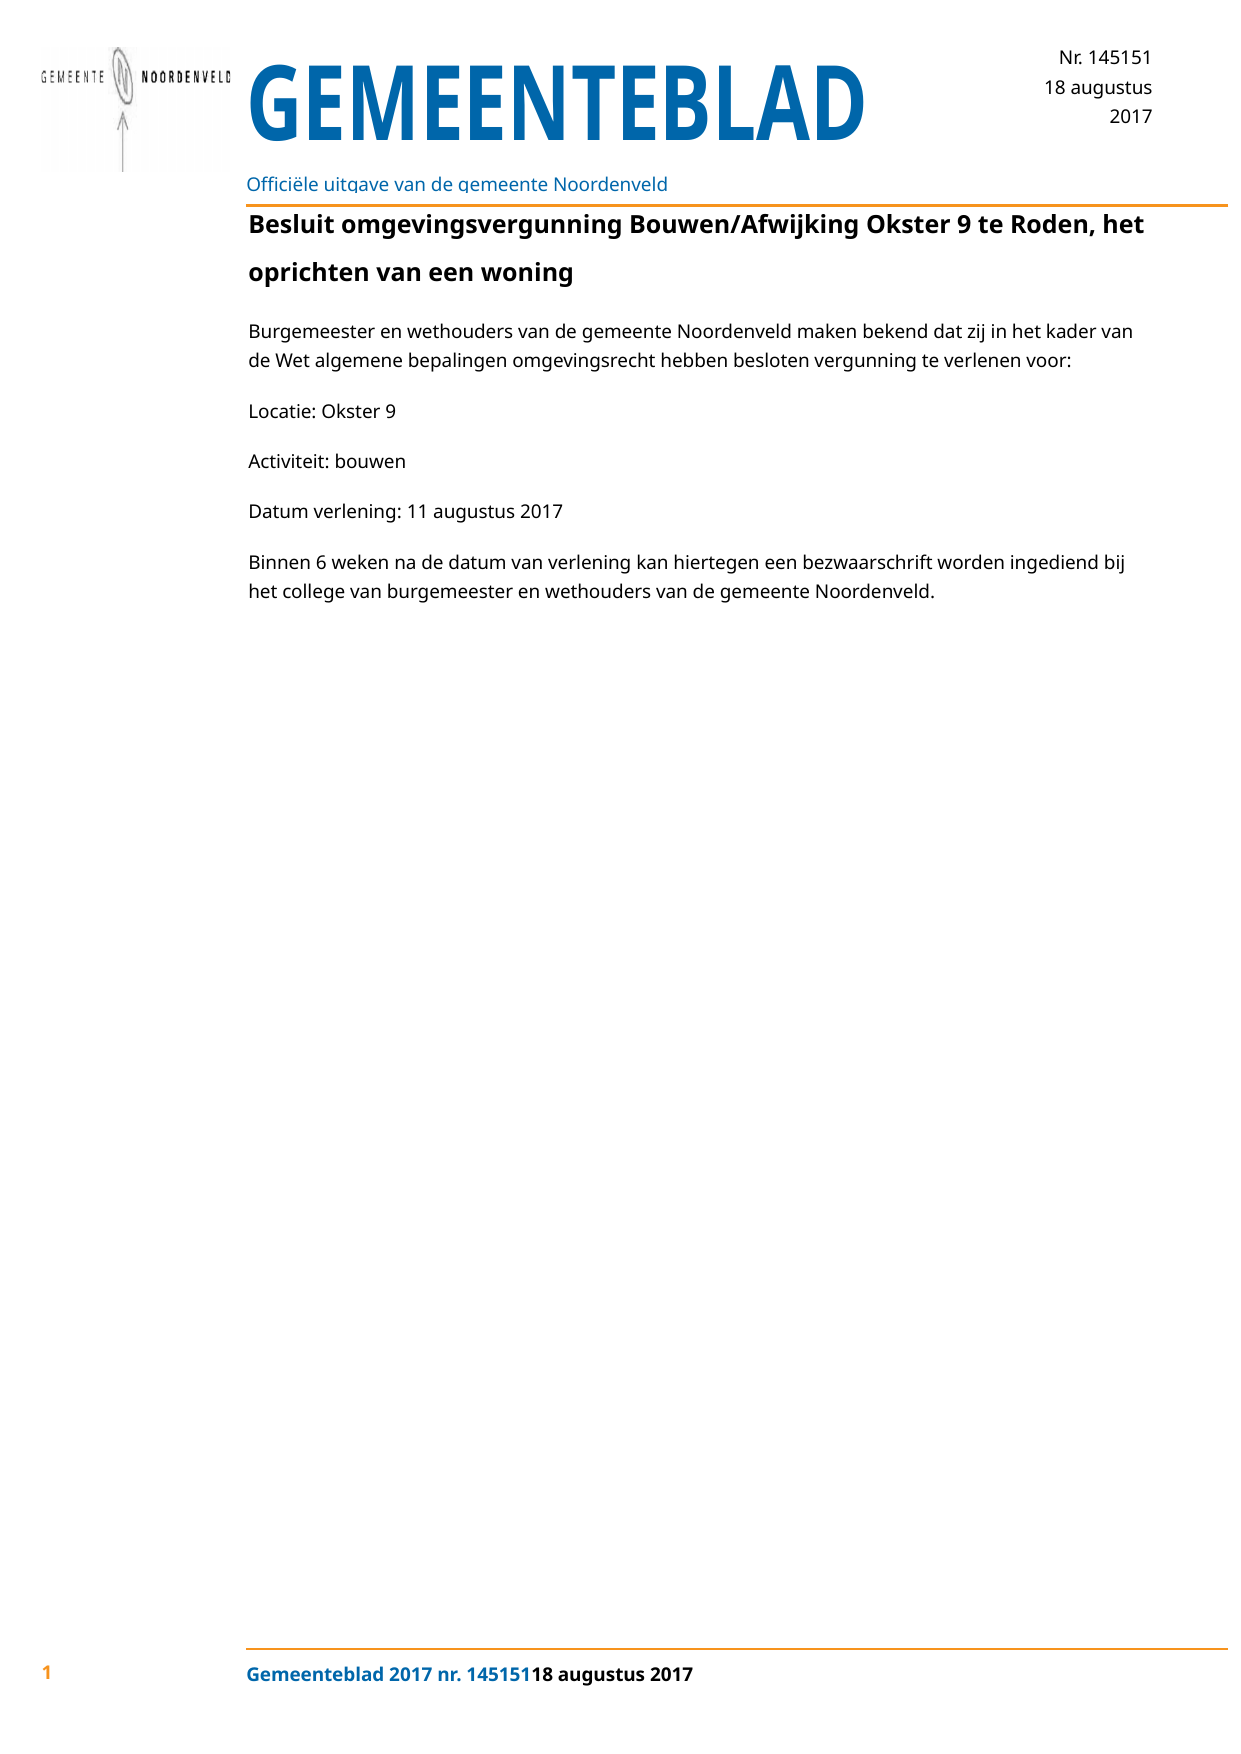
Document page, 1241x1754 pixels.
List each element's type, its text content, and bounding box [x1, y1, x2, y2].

text Besluit omgevingsvergunning Bouwen/Afwijking Okster 9 te Roden, het oprichten van een woning [248, 207, 1152, 288]
text Binnen 6 weken na de datum van verlening kan hiertegen een bezwaarschrift worden ingediend bij het college van burgemeester en wethouders van de gemeente Noordenveld. [248, 549, 1152, 604]
text Datum verlening: 11 augustus 2017 [248, 499, 1152, 524]
text Locatie: Okster 9 [248, 398, 1152, 424]
picture [41, 47, 231, 172]
text Activiteit: bouwen [248, 448, 1152, 474]
text Burgemeester en wethouders van de gemeente Noordenveld maken bekend dat zij in het kader van de Wet algemene bepalingen omgevingsrecht hebben besloten vergunning te verlenen voor: [248, 318, 1152, 373]
